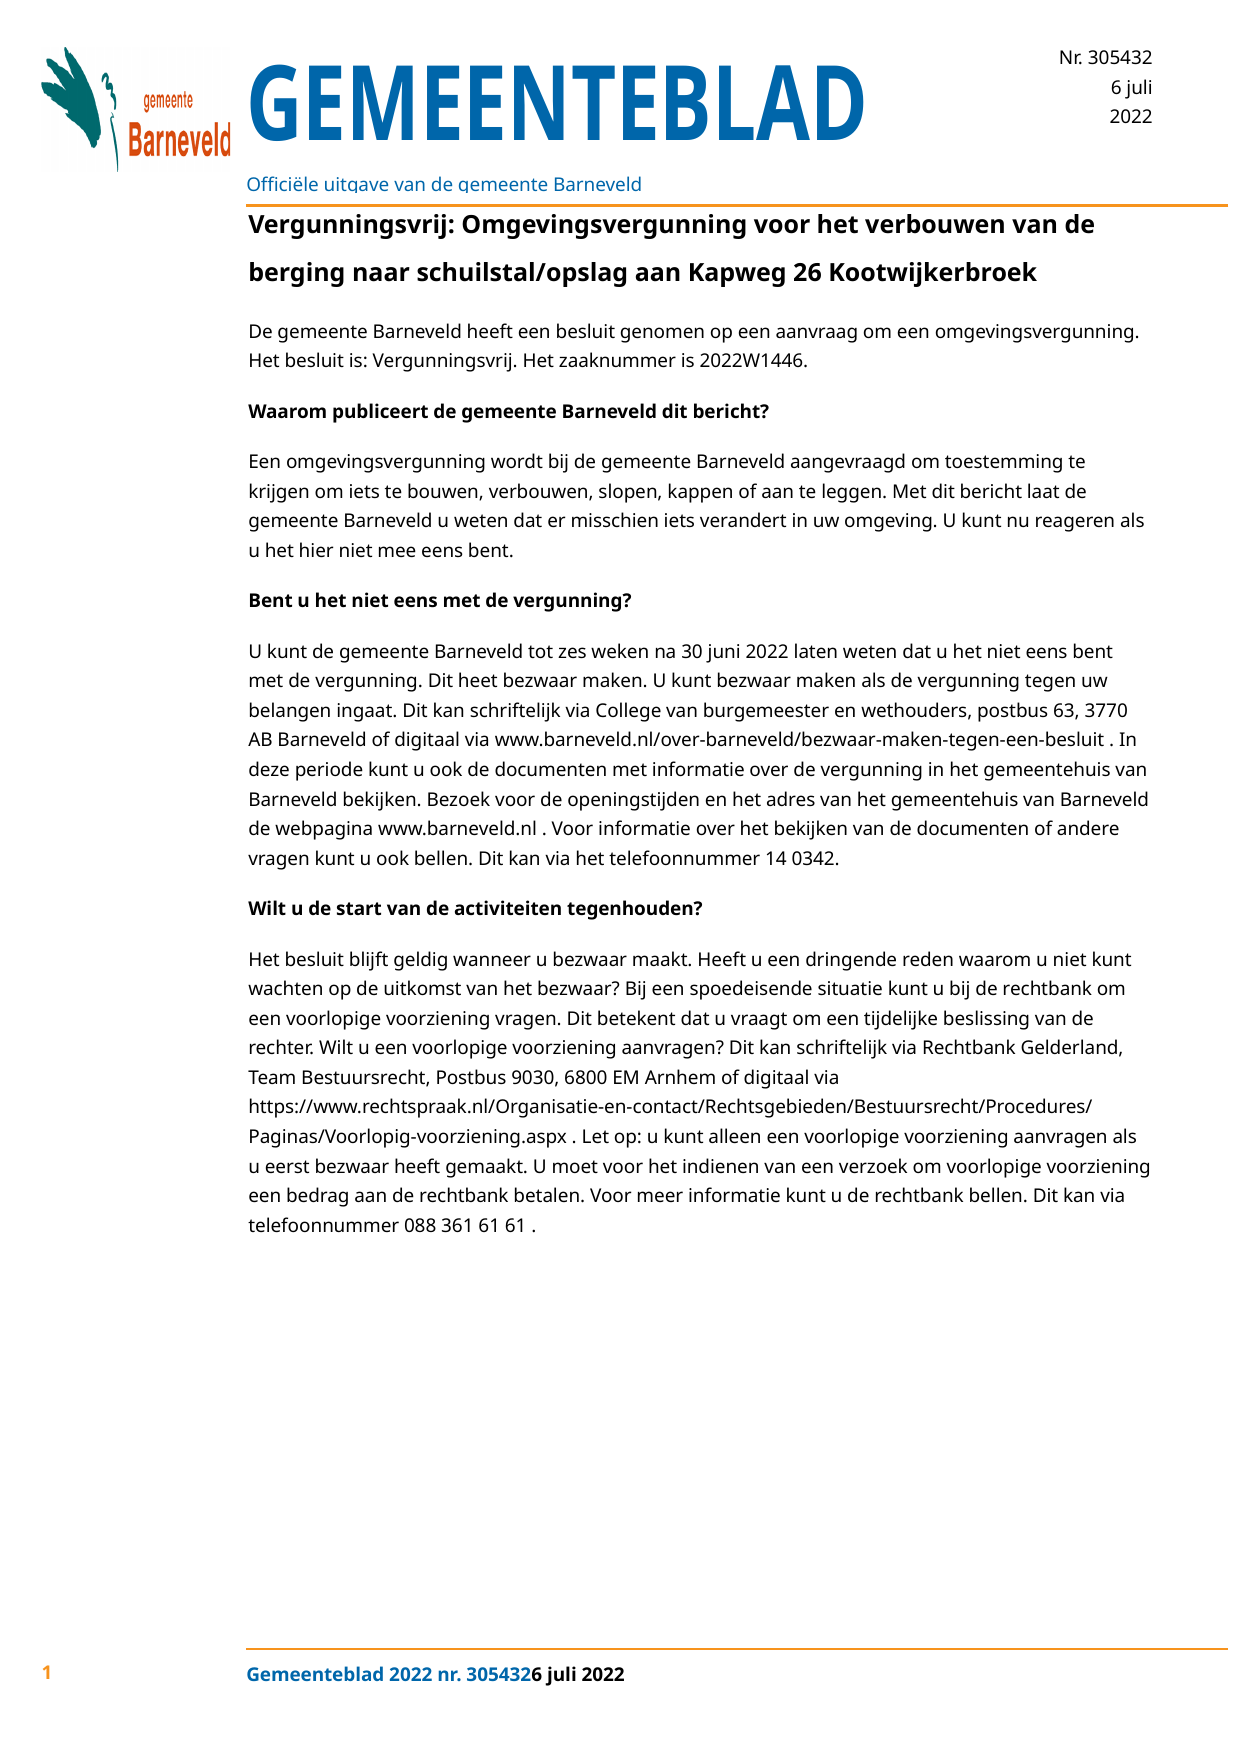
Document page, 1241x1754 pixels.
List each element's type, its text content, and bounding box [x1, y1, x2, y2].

picture [41, 47, 231, 172]
text Wilt u de start van de activiteiten tegenhouden? [248, 895, 1152, 921]
text Het besluit blijft geldig wanneer u bezwaar maakt. Heeft u een dringende reden waarom u niet kunt wachten op de uitkomst van het bezwaar? Bij een spoedeisende situatie kunt u bij de rechtbank om een voorlopige voorziening vragen. Dit betekent dat u vraagt om een tijdelijke beslissing van de rechter. Wilt u een voorlopige voorziening aanvragen? Dit kan schriftelijk via Rechtbank Gelderland, Team Bestuursrecht, Postbus 9030, 6800 EM Arnhem of digitaal via https://www.rechtspraak.nl/Organisatie-en-contact/Rechtsgebieden/Bestuursrecht/Procedures/Paginas/Voorlopig-voorziening.aspx . Let op: u kunt alleen een voorlopige voorziening aanvragen als u eerst bezwaar heeft gemaakt. U moet voor het indienen van een verzoek om voorlopige voorziening een bedrag aan de rechtbank betalen. Voor meer informatie kunt u de rechtbank bellen. Dit kan via telefoonnummer 088 361 61 61 . [248, 946, 1152, 1238]
text Bent u het niet eens met de vergunning? [248, 587, 1152, 613]
text Vergunningsvrij: Omgevingsvergunning voor het verbouwen van de berging naar schuilstal/opslag aan Kapweg 26 Kootwijkerbroek [248, 207, 1152, 288]
text De gemeente Barneveld heeft een besluit genomen op een aanvraag om een omgevingsvergunning. Het besluit is: Vergunningsvrij. Het zaaknummer is 2022W1446. [248, 318, 1152, 373]
text Waarom publiceert de gemeente Barneveld dit bericht? [248, 398, 1152, 424]
text Een omgevingsvergunning wordt bij de gemeente Barneveld aangevraagd om toestemming te krijgen om iets te bouwen, verbouwen, slopen, kappen of aan te leggen. Met dit bericht laat de gemeente Barneveld u weten dat er misschien iets verandert in uw omgeving. U kunt nu reageren als u het hier niet mee eens bent. [248, 448, 1152, 563]
text U kunt de gemeente Barneveld tot zes weken na 30 juni 2022 laten weten dat u het niet eens bent met de vergunning. Dit heet bezwaar maken. U kunt bezwaar maken als de vergunning tegen uw belangen ingaat. Dit kan schriftelijk via College van burgemeester en wethouders, postbus 63, 3770 AB Barneveld of digitaal via www.barneveld.nl/over-barneveld/bezwaar-maken-tegen-een-besluit . In deze periode kunt u ook de documenten met informatie over de vergunning in het gemeentehuis van Barneveld bekijken. Bezoek voor de openingstijden en het adres van het gemeentehuis van Barneveld de webpagina www.barneveld.nl . Voor informatie over het bekijken van de documenten of andere vragen kunt u ook bellen. Dit kan via het telefoonnummer 14 0342. [248, 638, 1152, 871]
